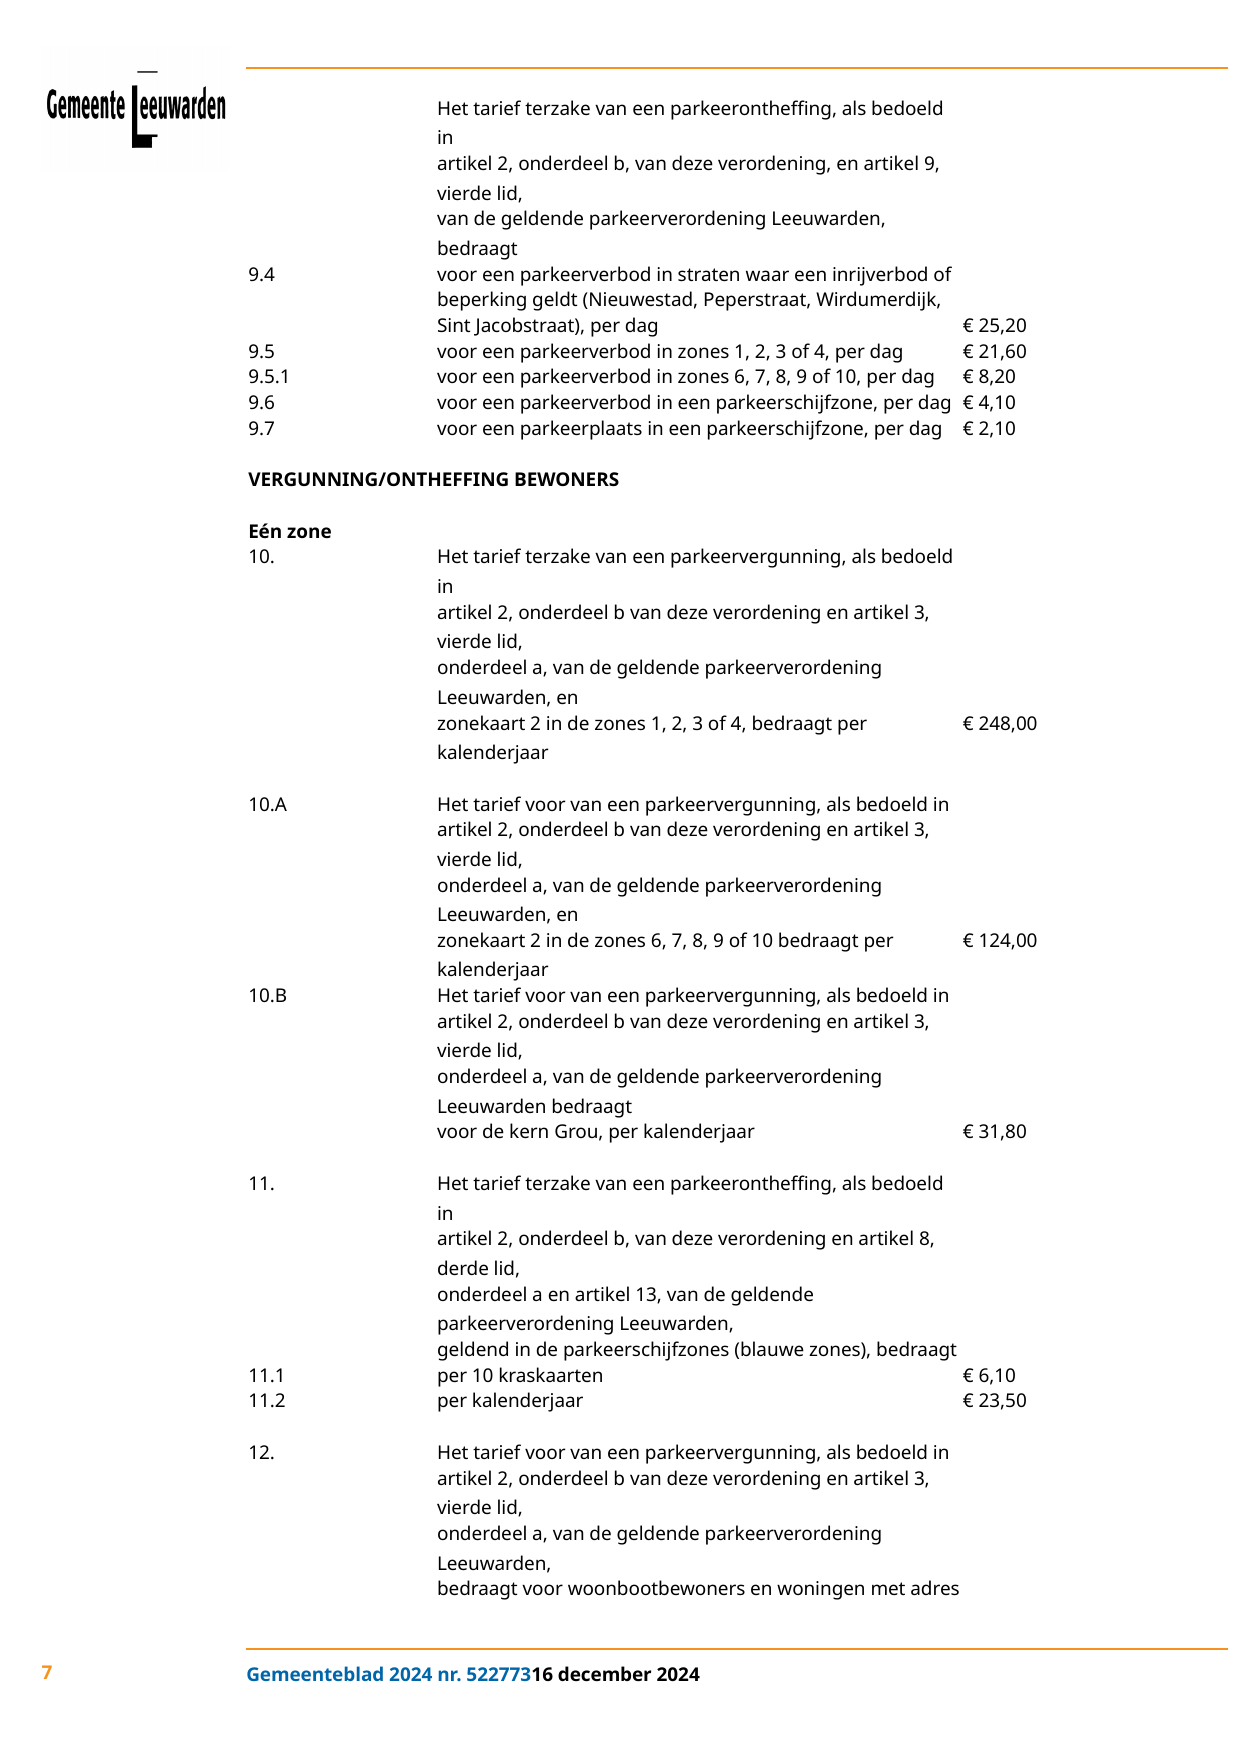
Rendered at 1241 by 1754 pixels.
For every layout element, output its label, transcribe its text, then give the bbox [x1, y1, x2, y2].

table_cell [963, 1064, 1152, 1119]
table_cell [248, 1064, 437, 1119]
table_cell € 21,60 [963, 338, 1152, 364]
table_cell Het tarief voor van een parkeervergunning, als bedoeld in [437, 1439, 963, 1465]
table_cell [963, 1008, 1152, 1063]
table_cell [963, 544, 1152, 599]
table_cell onderdeel a, van de geldende parkeerverordening Leeuwarden, en [437, 872, 963, 927]
table_cell Het tarief voor van een parkeervergunning, als bedoeld in [437, 983, 963, 1008]
table_cell [437, 492, 963, 518]
table_cell € 2,10 [963, 415, 1152, 441]
table_cell voor een parkeerverbod in zones 6, 7, 8, 9 of 10, per dag [437, 364, 963, 389]
table_cell [963, 1145, 1152, 1170]
table_cell Het tarief voor van een parkeervergunning, als bedoeld in [437, 791, 963, 816]
table_cell 10.A [248, 791, 437, 816]
table_cell [963, 791, 1152, 816]
table_cell [963, 467, 1152, 492]
table_cell [248, 441, 437, 467]
table_cell [248, 205, 437, 261]
table_cell [963, 95, 1152, 150]
table_cell [963, 1336, 1152, 1362]
table_cell € 25,20 [963, 312, 1152, 338]
table_cell 9.7 [248, 415, 437, 441]
table_cell [963, 1575, 1152, 1601]
table_cell [963, 816, 1152, 872]
table_cell [248, 1336, 437, 1362]
table_cell [963, 1170, 1152, 1226]
table_cell van de geldende parkeerverordening Leeuwarden, bedraagt [437, 205, 963, 261]
table_cell [963, 441, 1152, 467]
table_cell € 31,80 [963, 1119, 1152, 1144]
table_cell [248, 765, 437, 791]
table_cell 9.5 [248, 338, 437, 364]
table_cell Eén zone [248, 518, 963, 544]
table_cell onderdeel a en artikel 13, van de geldende parkeerverordening Leeuwarden, [437, 1281, 963, 1336]
table_cell artikel 2, onderdeel b van deze verordening en artikel 3, vierde lid, [437, 1008, 963, 1063]
table_cell € 248,00 [963, 710, 1152, 765]
table_cell artikel 2, onderdeel b van deze verordening en artikel 3, vierde lid, [437, 1465, 963, 1520]
table_cell 9.6 [248, 389, 437, 415]
table_cell [248, 1465, 437, 1520]
table_cell 10. [248, 544, 437, 599]
table_cell zonekaart 2 in de zones 1, 2, 3 of 4, bedraagt per kalenderjaar [437, 710, 963, 765]
table_cell voor de kern Grou, per kalenderjaar [437, 1119, 963, 1144]
table_cell onderdeel a, van de geldende parkeerverordening Leeuwarden, en [437, 654, 963, 710]
table_cell [963, 1413, 1152, 1439]
table_cell artikel 2, onderdeel b van deze verordening en artikel 3, vierde lid, [437, 816, 963, 872]
table_cell artikel 2, onderdeel b van deze verordening en artikel 3, vierde lid, [437, 599, 963, 654]
table_cell [963, 518, 1152, 544]
table_cell Het tarief terzake van een parkeerontheffing, als bedoeld in [437, 1170, 963, 1226]
table_cell [963, 1520, 1152, 1575]
table_cell voor een parkeerverbod in zones 1, 2, 3 of 4, per dag [437, 338, 963, 364]
table_cell [248, 1520, 437, 1575]
table_cell 10.B [248, 983, 437, 1008]
table_cell zonekaart 2 in de zones 6, 7, 8, 9 of 10 bedraagt per kalenderjaar [437, 927, 963, 982]
table_cell voor een parkeerverbod in straten waar een inrijverbod of [437, 261, 963, 286]
table_cell voor een parkeerverbod in een parkeerschijfzone, per dag [437, 389, 963, 415]
table_cell [248, 710, 437, 765]
table_cell [248, 286, 437, 312]
table_cell [248, 1119, 437, 1144]
table_cell [437, 1413, 963, 1439]
table_cell [248, 312, 437, 338]
table_cell [963, 1465, 1152, 1520]
table_cell € 124,00 [963, 927, 1152, 982]
table_cell 9.4 [248, 261, 437, 286]
table_cell 12. [248, 1439, 437, 1465]
table_cell geldend in de parkeerschijfzones (blauwe zones), bedraagt [437, 1336, 963, 1362]
table_cell [963, 205, 1152, 261]
table_cell € 8,20 [963, 364, 1152, 389]
table_cell beperking geldt (Nieuwestad, Peperstraat, Wirdumerdijk, [437, 286, 963, 312]
table_cell [437, 765, 963, 791]
table_cell [963, 983, 1152, 1008]
table_cell [963, 1226, 1152, 1281]
table_cell artikel 2, onderdeel b, van deze verordening en artikel 8, derde lid, [437, 1226, 963, 1281]
table_cell € 23,50 [963, 1388, 1152, 1413]
table_cell per kalenderjaar [437, 1388, 963, 1413]
table_cell 11.1 [248, 1362, 437, 1388]
table_cell onderdeel a, van de geldende parkeerverordening Leeuwarden, [437, 1520, 963, 1575]
table_cell voor een parkeerplaats in een parkeerschijfzone, per dag [437, 415, 963, 441]
table_cell [248, 927, 437, 982]
table_cell bedraagt voor woonbootbewoners en woningen met adres [437, 1575, 963, 1601]
table_cell [248, 95, 437, 150]
table_cell [248, 1575, 437, 1601]
table_cell [963, 261, 1152, 286]
table_cell VERGUNNING/ONTHEFFING BEWONERS [248, 467, 963, 492]
table_cell [437, 441, 963, 467]
table_cell 11. [248, 1170, 437, 1226]
table_cell Het tarief terzake van een parkeerontheffing, als bedoeld in [437, 95, 963, 150]
table_cell € 4,10 [963, 389, 1152, 415]
table_cell [437, 1145, 963, 1170]
table_cell onderdeel a, van de geldende parkeerverordening Leeuwarden bedraagt [437, 1064, 963, 1119]
table_cell [248, 872, 437, 927]
table_cell [963, 654, 1152, 710]
picture [41, 47, 231, 172]
table_cell [248, 654, 437, 710]
table_cell [963, 872, 1152, 927]
table_cell [963, 765, 1152, 791]
table_cell [963, 1439, 1152, 1465]
table_cell 11.2 [248, 1388, 437, 1413]
table_cell per 10 kraskaarten [437, 1362, 963, 1388]
table_cell [963, 599, 1152, 654]
table_cell [248, 150, 437, 205]
table_cell [963, 492, 1152, 518]
table_cell [248, 599, 437, 654]
table_cell 9.5.1 [248, 364, 437, 389]
table_cell Het tarief terzake van een parkeervergunning, als bedoeld in [437, 544, 963, 599]
table_cell Sint Jacobstraat), per dag [437, 312, 963, 338]
table_cell [963, 150, 1152, 205]
table_cell [248, 1145, 437, 1170]
table_cell [963, 286, 1152, 312]
table_cell [248, 816, 437, 872]
table_cell [248, 1413, 437, 1439]
table_cell € 6,10 [963, 1362, 1152, 1388]
table_cell [248, 1008, 437, 1063]
table_cell [248, 1281, 437, 1336]
table_cell [963, 1281, 1152, 1336]
table_cell [248, 1226, 437, 1281]
table_cell [248, 492, 437, 518]
table_cell artikel 2, onderdeel b, van deze verordening, en artikel 9, vierde lid, [437, 150, 963, 205]
